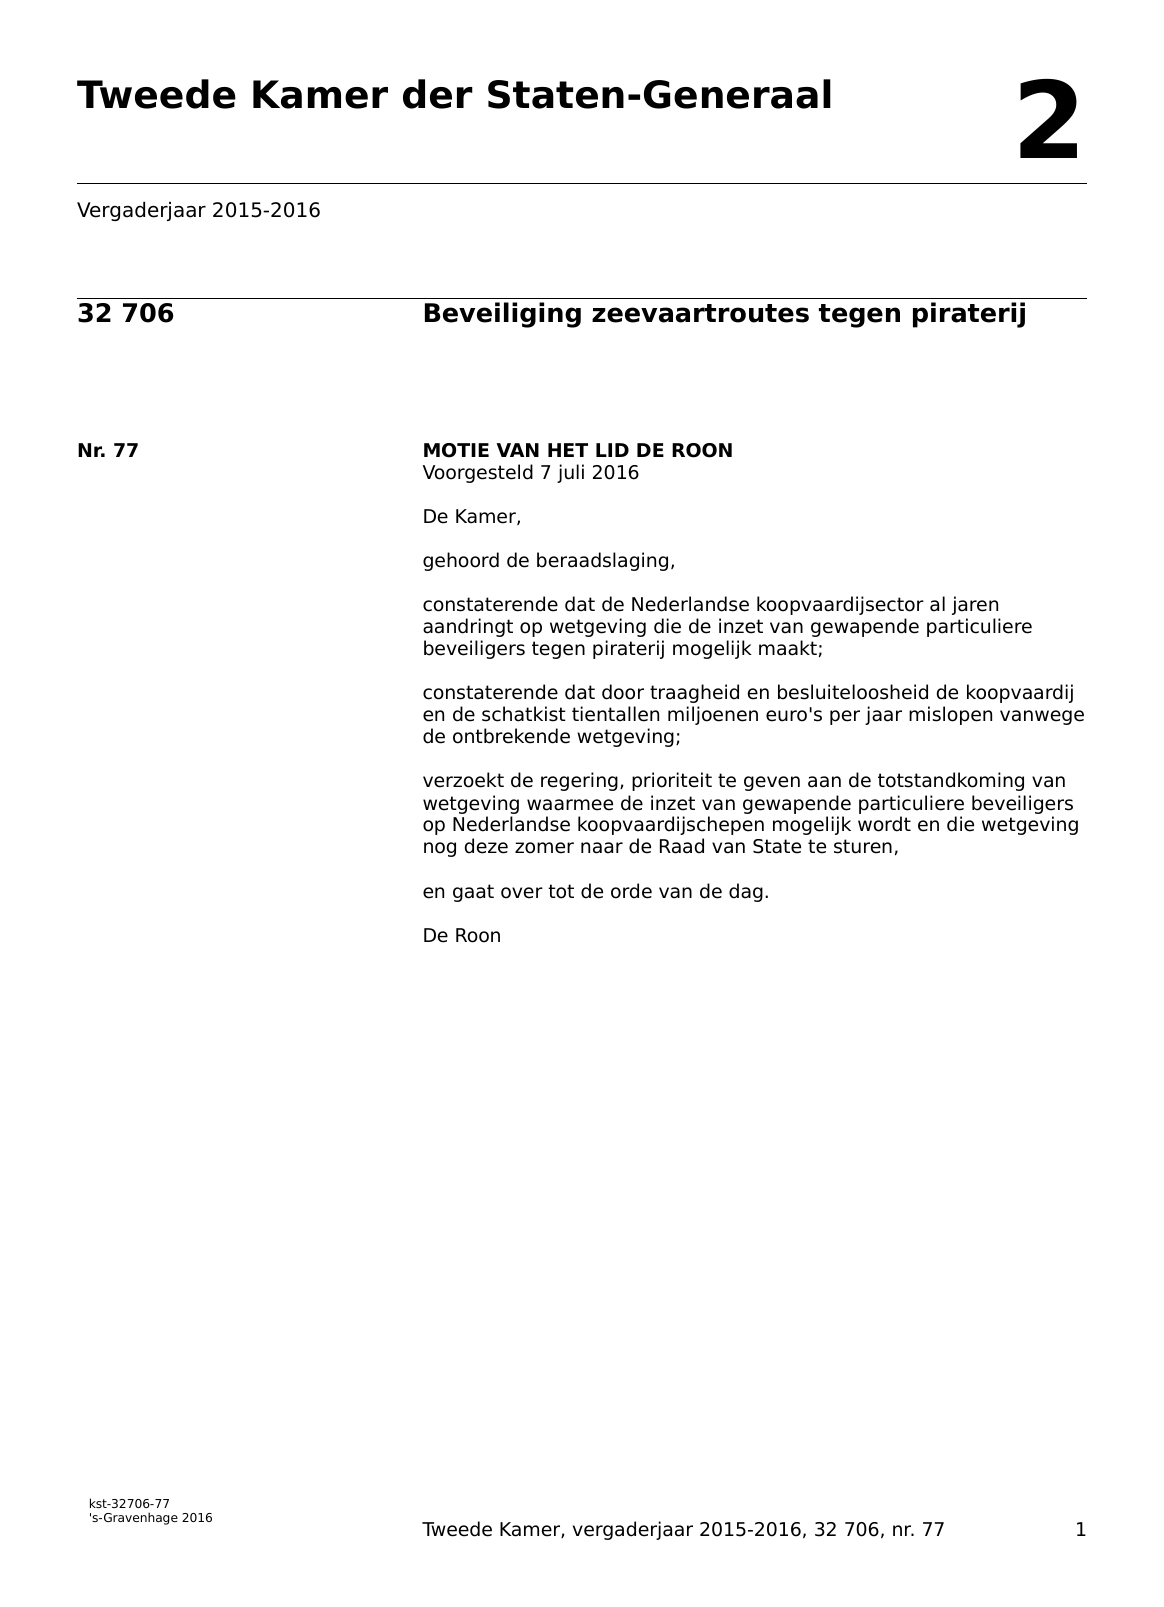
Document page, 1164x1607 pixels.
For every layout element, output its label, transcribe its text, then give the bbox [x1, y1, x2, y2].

text 's-Gravenhage 2016 [88, 1511, 323, 1525]
text en gaat over tot de orde van de dag. [422, 881, 1087, 902]
text constaterende dat de Nederlandse koopvaardijsector al jaren aandringt op wetgeving die de inzet van gewapende particuliere beveiligers tegen piraterij mogelijk maakt; [422, 594, 1087, 660]
text Voorgesteld 7 juli 2016 [422, 462, 1087, 484]
subtitle Nr. 77 MOTIE VAN HET LID DE ROON [77, 440, 1087, 462]
text De Roon [422, 925, 1087, 947]
text kst-32706-77 [88, 1497, 323, 1511]
table_cell Vergaderjaar 2015-2016 [77, 184, 1087, 298]
text gehoord de beraadslaging, [422, 550, 1087, 572]
table_header Tweede Kamer der Staten-Generaal [77, 59, 886, 183]
subtitle 32 706 Beveiliging zeevaartroutes tegen piraterij [77, 299, 1087, 329]
text constaterende dat door traagheid en besluiteloosheid de koopvaardij en de schatkist tientallen miljoenen euro's per jaar mislopen vanwege de ontbrekende wetgeving; [422, 682, 1087, 748]
text verzoekt de regering, prioriteit te geven aan de totstandkoming van wetgeving waarmee de inzet van gewapende particuliere beveiligers op Nederlandse koopvaardijschepen mogelijk wordt en die wetgeving nog deze zomer naar de Raad van State te sturen, [422, 770, 1087, 858]
text De Kamer, [422, 506, 1087, 528]
table_header 2 [886, 59, 1087, 183]
